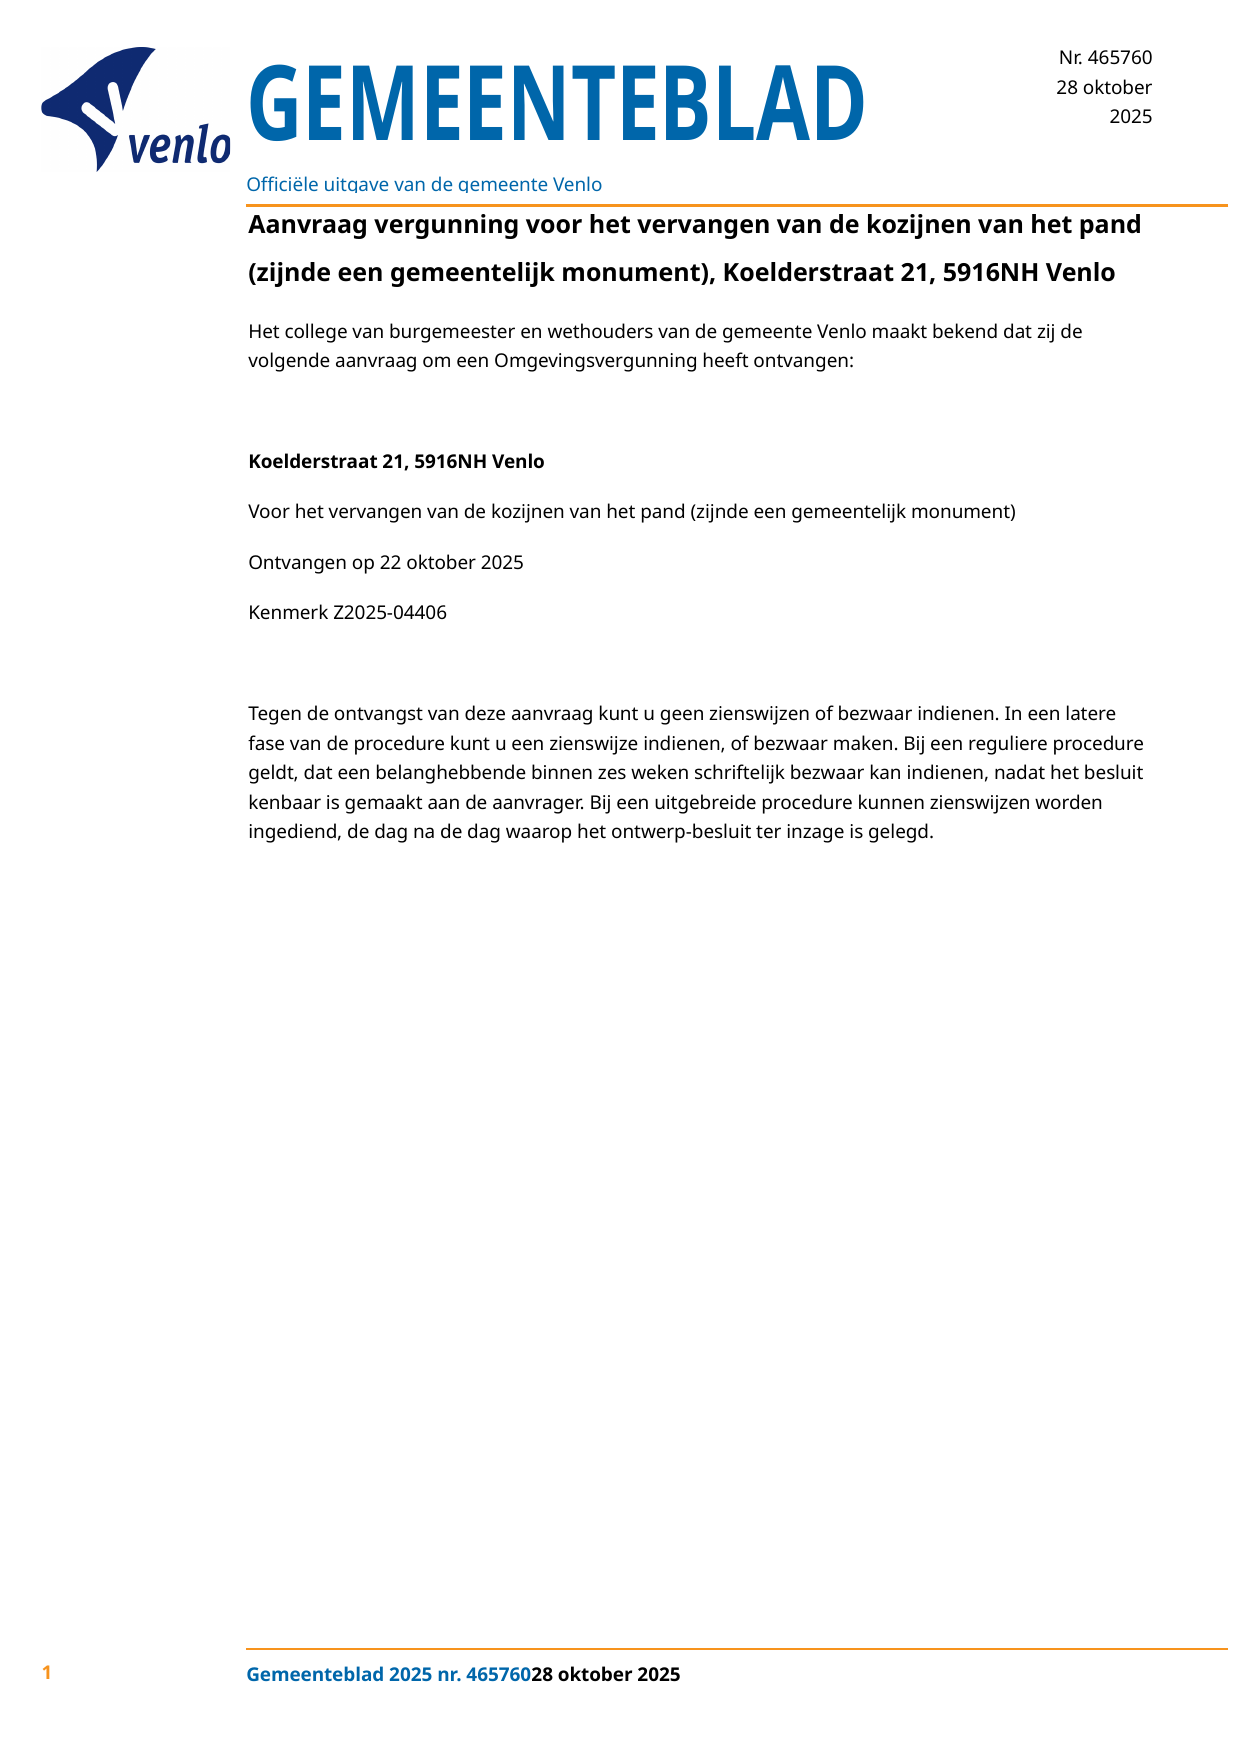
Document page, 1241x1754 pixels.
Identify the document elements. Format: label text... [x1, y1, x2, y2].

text Kenmerk Z2025-04406 [248, 599, 1152, 625]
text Ontvangen op 22 oktober 2025 [248, 549, 1152, 575]
text Koelderstraat 21, 5916NH Venlo [248, 448, 1152, 474]
picture [41, 47, 231, 172]
text Aanvraag vergunning voor het vervangen van de kozijnen van het pand (zijnde een gemeentelijk monument), Koelderstraat 21, 5916NH Venlo [248, 207, 1152, 288]
text Het college van burgemeester en wethouders van de gemeente Venlo maakt bekend dat zij de volgende aanvraag om een Omgevingsvergunning heeft ontvangen: [248, 318, 1152, 373]
text Tegen de ontvangst van deze aanvraag kunt u geen zienswijzen of bezwaar indienen. In een latere fase van de procedure kunt u een zienswijze indienen, of bezwaar maken. Bij een reguliere procedure geldt, dat een belanghebbende binnen zes weken schriftelijk bezwaar kan indienen, nadat het besluit kenbaar is gemaakt aan de aanvrager. Bij een uitgebreide procedure kunnen zienswijzen worden ingediend, de dag na de dag waarop het ontwerp-besluit ter inzage is gelegd. [248, 700, 1152, 844]
text Voor het vervangen van de kozijnen van het pand (zijnde een gemeentelijk monument) [248, 499, 1152, 524]
